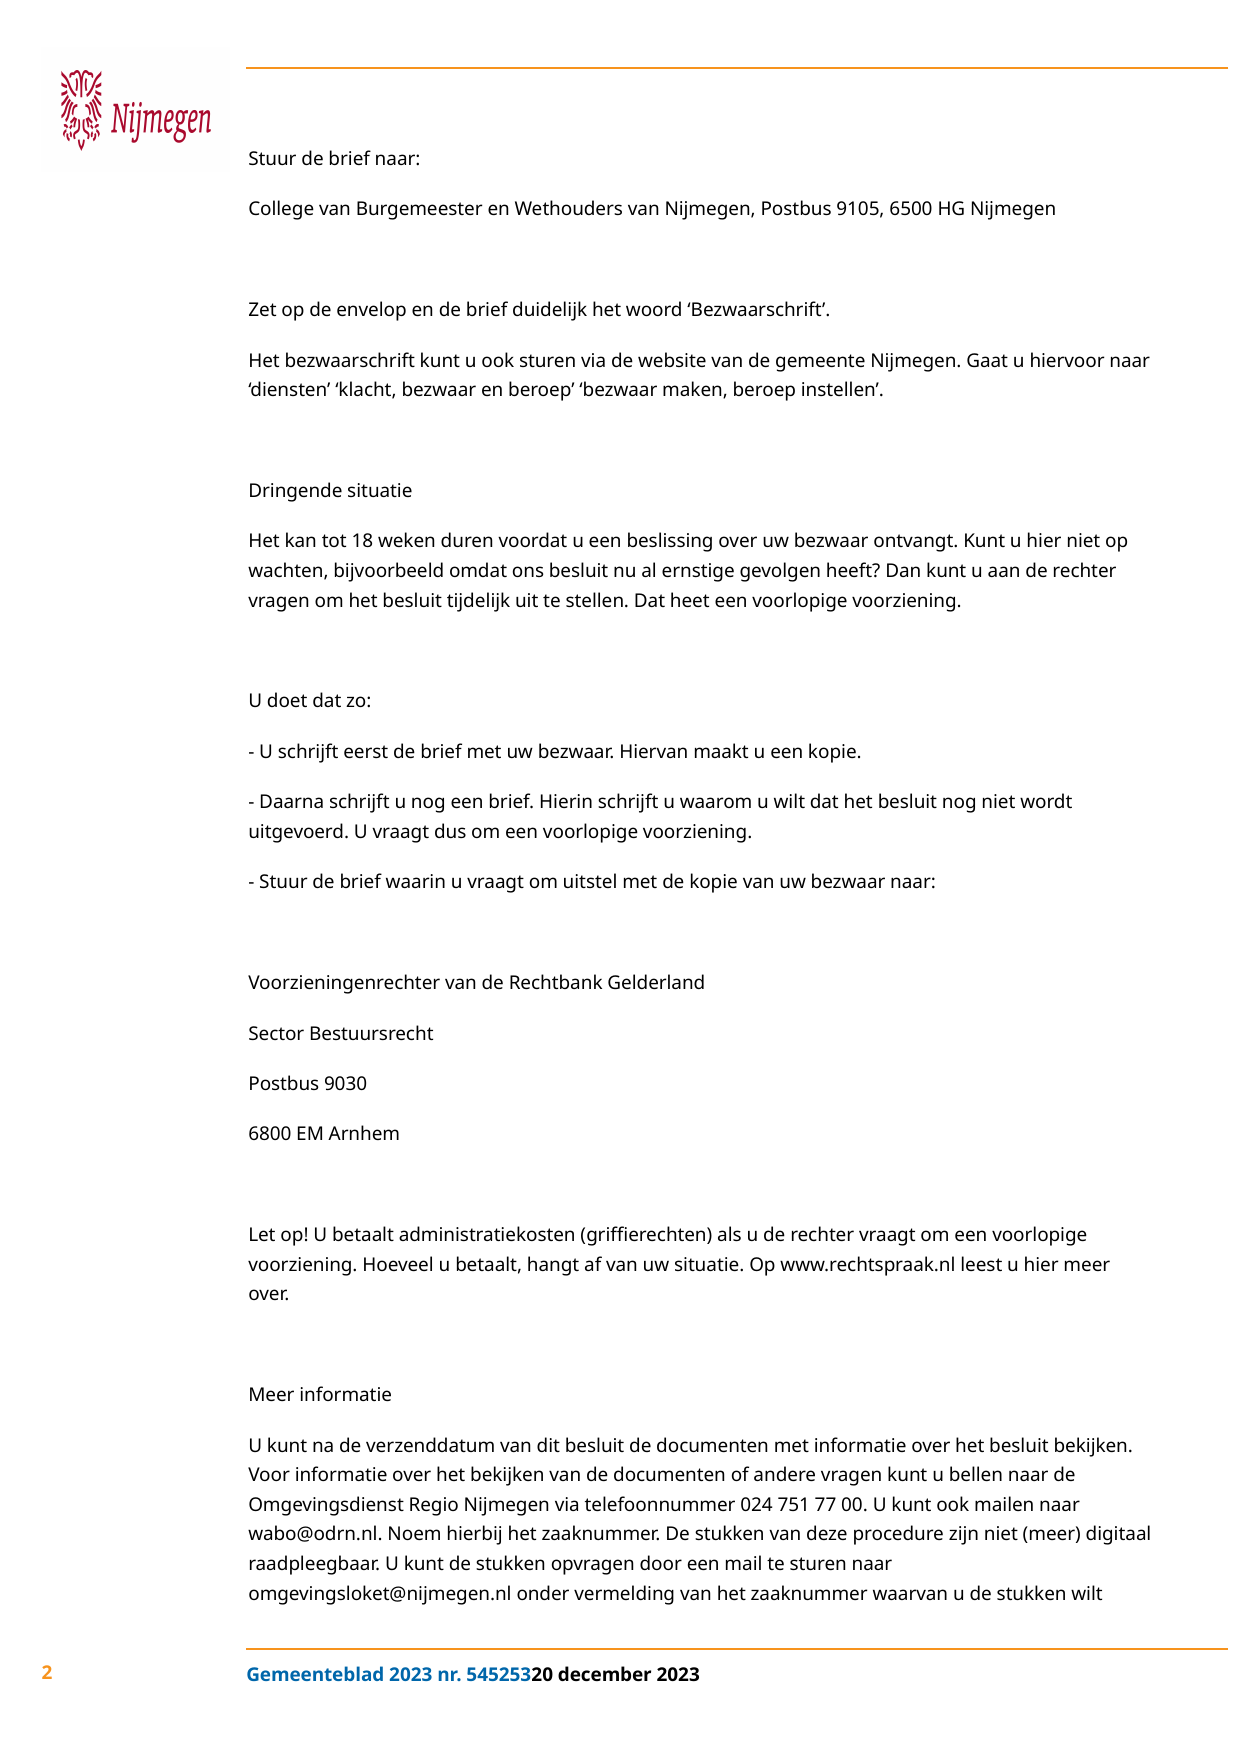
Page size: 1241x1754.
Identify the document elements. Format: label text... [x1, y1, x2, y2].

text U doet dat zo: [248, 688, 1152, 713]
text - U schrijft eerst de brief met uw bezwaar. Hiervan maakt u een kopie. [248, 738, 1152, 764]
text 6800 EM Arnhem [248, 1121, 1152, 1146]
text Zet op de envelop en de brief duidelijk het woord ‘Bezwaarschrift’. [248, 296, 1152, 322]
text Dringende situatie [248, 477, 1152, 503]
text Stuur de brief naar: [248, 145, 1152, 171]
text Let op! U betaalt administratiekosten (griffierechten) als u de rechter vraagt om een voorlopige voorziening. Hoeveel u betaalt, hangt af van uw situatie. Op www.rechtspraak.nl leest u hier meer over. [248, 1221, 1152, 1306]
picture [41, 47, 231, 172]
text - Daarna schrijft u nog een brief. Hierin schrijft u waarom u wilt dat het besluit nog niet wordt uitgevoerd. U vraagt dus om een voorlopige voorziening. [248, 788, 1152, 844]
text College van Burgemeester en Wethouders van Nijmegen, Postbus 9105, 6500 HG Nijmegen [248, 196, 1152, 221]
text Postbus 9030 [248, 1070, 1152, 1096]
text U kunt na de verzenddatum van dit besluit de documenten met informatie over het besluit bekijken. Voor informatie over het bekijken van de documenten of andere vragen kunt u bellen naar de Omgevingsdienst Regio Nijmegen via telefoonnummer 024 751 77 00. U kunt ook mailen naar wabo@odrn.nl. Noem hierbij het zaaknummer. De stukken van deze procedure zijn niet (meer) digitaal raadpleegbaar. U kunt de stukken opvragen door een mail te sturen naar omgevingsloket@nijmegen.nl onder vermelding van het zaaknummer waarvan u de stukken wilt [248, 1432, 1152, 1606]
text Sector Bestuursrecht [248, 1020, 1152, 1046]
text Voorzieningenrechter van de Rechtbank Gelderland [248, 969, 1152, 995]
text Meer informatie [248, 1381, 1152, 1407]
text Het kan tot 18 weken duren voordat u een beslissing over uw bezwaar ontvangt. Kunt u hier niet op wachten, bijvoorbeeld omdat ons besluit nu al ernstige gevolgen heeft? Dan kunt u aan de rechter vragen om het besluit tijdelijk uit te stellen. Dat heet een voorlopige voorziening. [248, 528, 1152, 613]
text - Stuur de brief waarin u vraagt om uitstel met de kopie van uw bezwaar naar: [248, 868, 1152, 894]
text Het bezwaarschrift kunt u ook sturen via de website van de gemeente Nijmegen. Gaat u hiervoor naar ‘diensten’ ‘klacht, bezwaar en beroep’ ‘bezwaar maken, beroep instellen’. [248, 347, 1152, 402]
